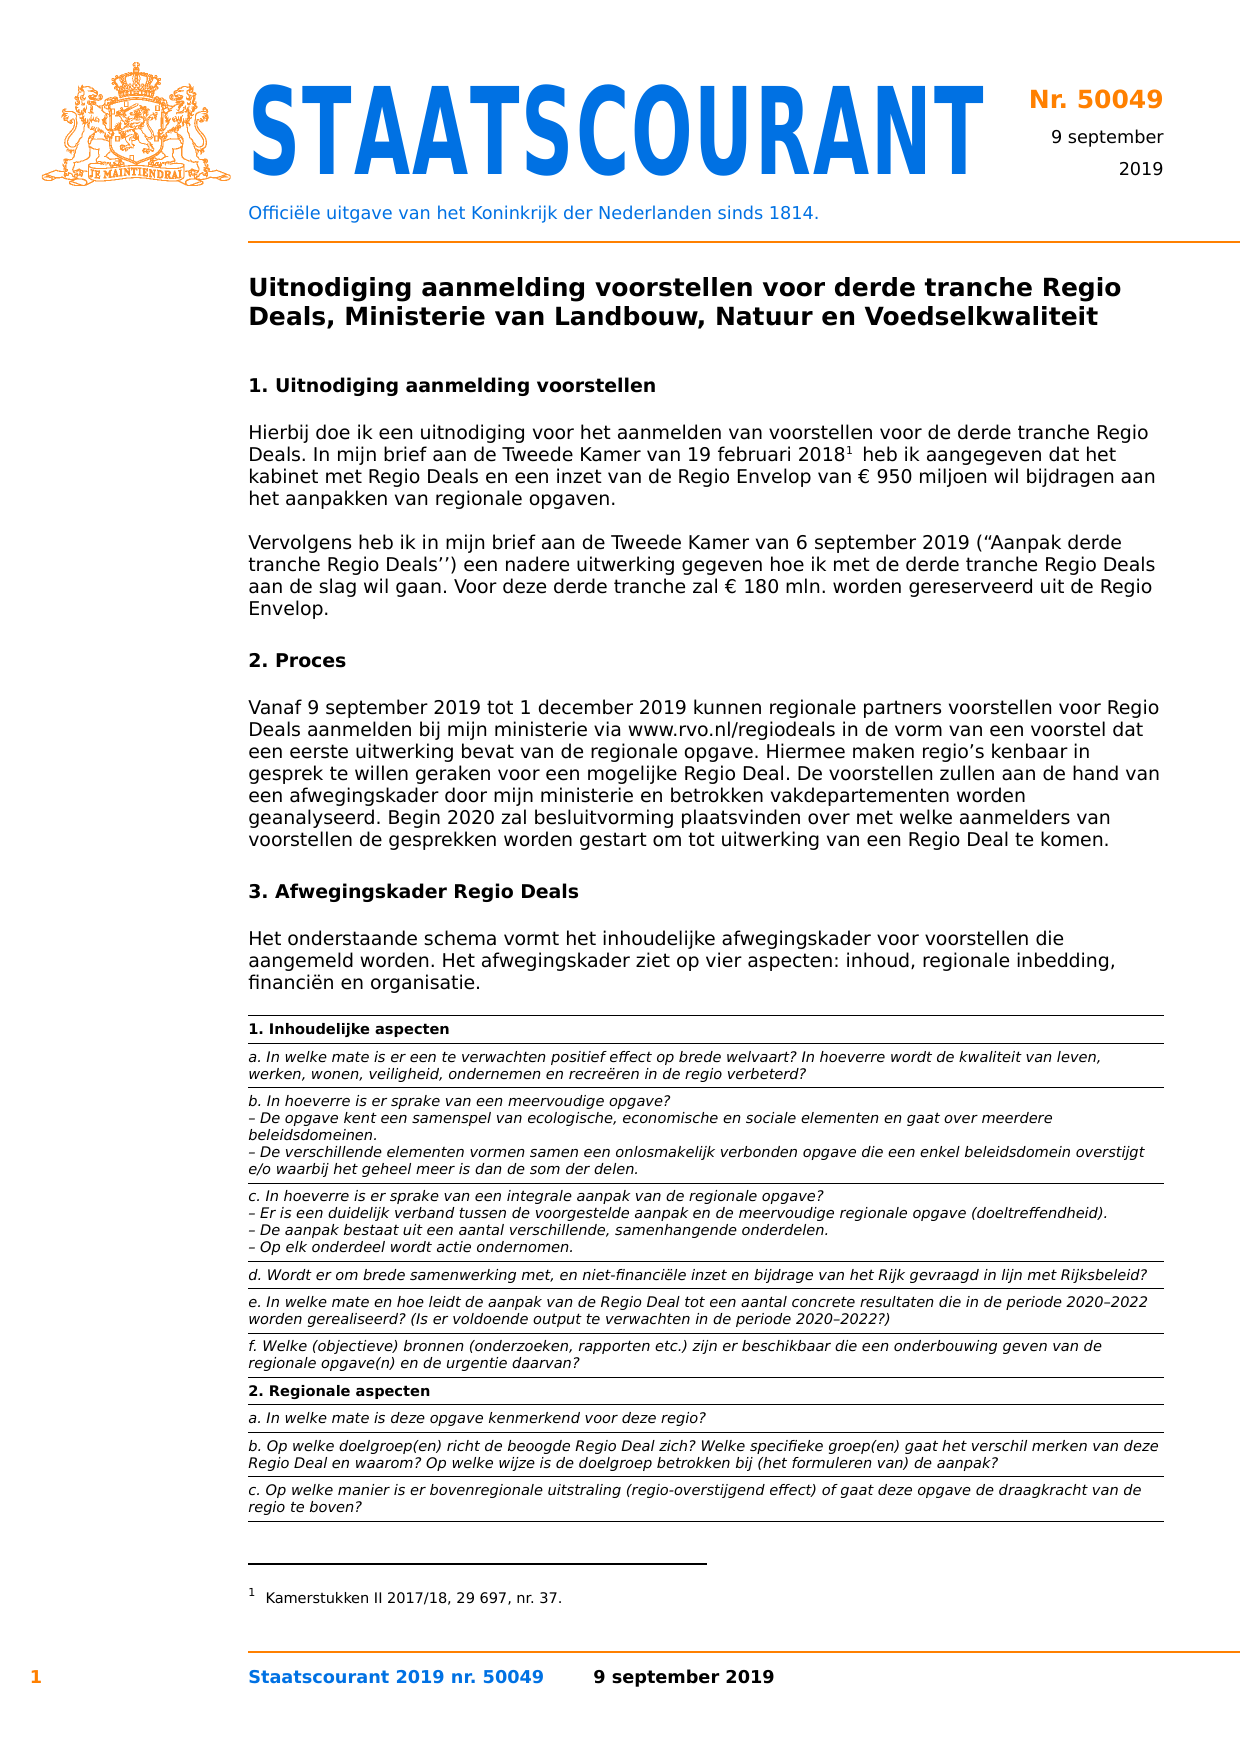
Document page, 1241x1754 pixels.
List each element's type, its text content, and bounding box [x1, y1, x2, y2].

text Hierbij doe ik een uitnodiging voor het aanmelden van voorstellen voor de derde tranche Regio Deals. In mijn brief aan de Tweede Kamer van 19 februari 2018 heb ik aangegeven dat het kabinet met Regio Deals en een inzet van de Regio Envelop van € 950 miljoen wil bijdragen aan het aanpakken van regionale opgaven. [248, 422, 1163, 510]
table_header Nr. 50049 [998, 62, 1240, 121]
text Het onderstaande schema vormt het inhoudelijke afwegingskader voor voorstellen die aangemeld worden. Het afwegingskader ziet op vier aspecten: inhoud, regionale inbedding, financiën en organisatie. [248, 928, 1163, 993]
table_cell a. In welke mate is er een te verwachten positief effect op brede welvaart? In hoeverre wordt de kwaliteit van leven, werken, wonen, veiligheid, ondernemen en recreëren in de regio verbeterd? [248, 1044, 1163, 1087]
text Vanaf 9 september 2019 tot 1 december 2019 kunnen regionale partners voorstellen voor Regio Deals aanmelden bij mijn ministerie via www.rvo.nl/regiodeals in de vorm van een voorstel dat een eerste uitwerking bevat van de regionale opgave. Hiermee maken regio’s kenbaar in gesprek te willen geraken voor een mogelijke Regio Deal. De voorstellen zullen aan de hand van een afwegingskader door mijn ministerie en betrokken vakdepartementen worden geanalyseerd. Begin 2020 zal besluitvorming plaatsvinden over met welke aanmelders van voorstellen de gesprekken worden gestart om tot uitwerking van een Regio Deal te komen. [248, 697, 1163, 851]
subtitle 2. Proces [248, 650, 1163, 672]
table_cell f. Welke (objectieve) bronnen (onderzoeken, rapporten etc.) zijn er beschikbaar die een onderbouwing geven van de regionale opgave(n) en de urgentie daarvan? [248, 1334, 1163, 1377]
table_cell e. In welke mate en hoe leidt de aanpak van de Regio Deal tot een aantal concrete resultaten die in de periode 2020–2022 worden gerealiseerd? (Is er voldoende output te verwachten in de periode 2020–2022?) [248, 1289, 1163, 1333]
table_header [25, 62, 248, 241]
table_cell 2019 [998, 153, 1240, 203]
table_cell 9 september [998, 121, 1240, 153]
table_cell a. In welke mate is deze opgave kenmerkend voor deze regio? [248, 1405, 1163, 1432]
picture [41, 62, 231, 186]
table_cell 2. Regionale aspecten [248, 1378, 1163, 1404]
table_header 1. Inhoudelijke aspecten [248, 1016, 1163, 1043]
text Kamerstukken II 2017/18, 29 697, nr. 37. [248, 1586, 1163, 1608]
table_cell c. In hoeverre is er sprake van een integrale aanpak van de regionale opgave? – Er is een duidelijk verband tussen de voorgestelde aanpak en de meervoudige regionale opgave (doeltreffendheid). – De aanpak bestaat uit een aantal verschillende, samenhangende onderdelen. – Op elk onderdeel wordt actie ondernomen. [248, 1184, 1163, 1261]
table_cell b. In hoeverre is er sprake van een meervoudige opgave? – De opgave kent een samenspel van ecologische, economische en sociale elementen en gaat over meerdere beleidsdomeinen. – De verschillende elementen vormen samen een onlosmakelijk verbonden opgave die een enkel beleidsdomein overstijgt e/o waarbij het geheel meer is dan de som der delen. [248, 1088, 1163, 1182]
subtitle Uitnodiging aanmelding voorstellen voor derde tranche Regio Deals, Ministerie van Landbouw, Natuur en Voedselkwaliteit [248, 273, 1163, 331]
subtitle 1. Uitnodiging aanmelding voorstellen [248, 375, 1163, 397]
table_cell c. Op welke manier is er bovenregionale uitstraling (regio-overstijgend effect) of gaat deze opgave de draagkracht van de regio te boven? [248, 1477, 1163, 1521]
text Vervolgens heb ik in mijn brief aan de Tweede Kamer van 6 september 2019 (“Aanpak derde tranche Regio Deals’’) een nadere uitwerking gegeven hoe ik met de derde tranche Regio Deals aan de slag wil gaan. Voor deze derde tranche zal € 180 mln. worden gereserveerd uit de Regio Envelop. [248, 532, 1163, 620]
table_cell d. Wordt er om brede samenwerking met, en niet-financiële inzet en bijdrage van het Rijk gevraagd in lijn met Rijksbeleid? [248, 1262, 1163, 1288]
subtitle 3. Afwegingskader Regio Deals [248, 881, 1163, 903]
table_header STAATSCOURANT [248, 62, 998, 203]
table_cell b. Op welke doelgroep(en) richt de beoogde Regio Deal zich? Welke specifieke groep(en) gaat het verschil merken van deze Regio Deal en waarom? Op welke wijze is de doelgroep betrokken bij (het formuleren van) de aanpak? [248, 1433, 1163, 1476]
table_cell Officiële uitgave van het Koninkrijk der Nederlanden sinds 1814. [248, 203, 1240, 241]
